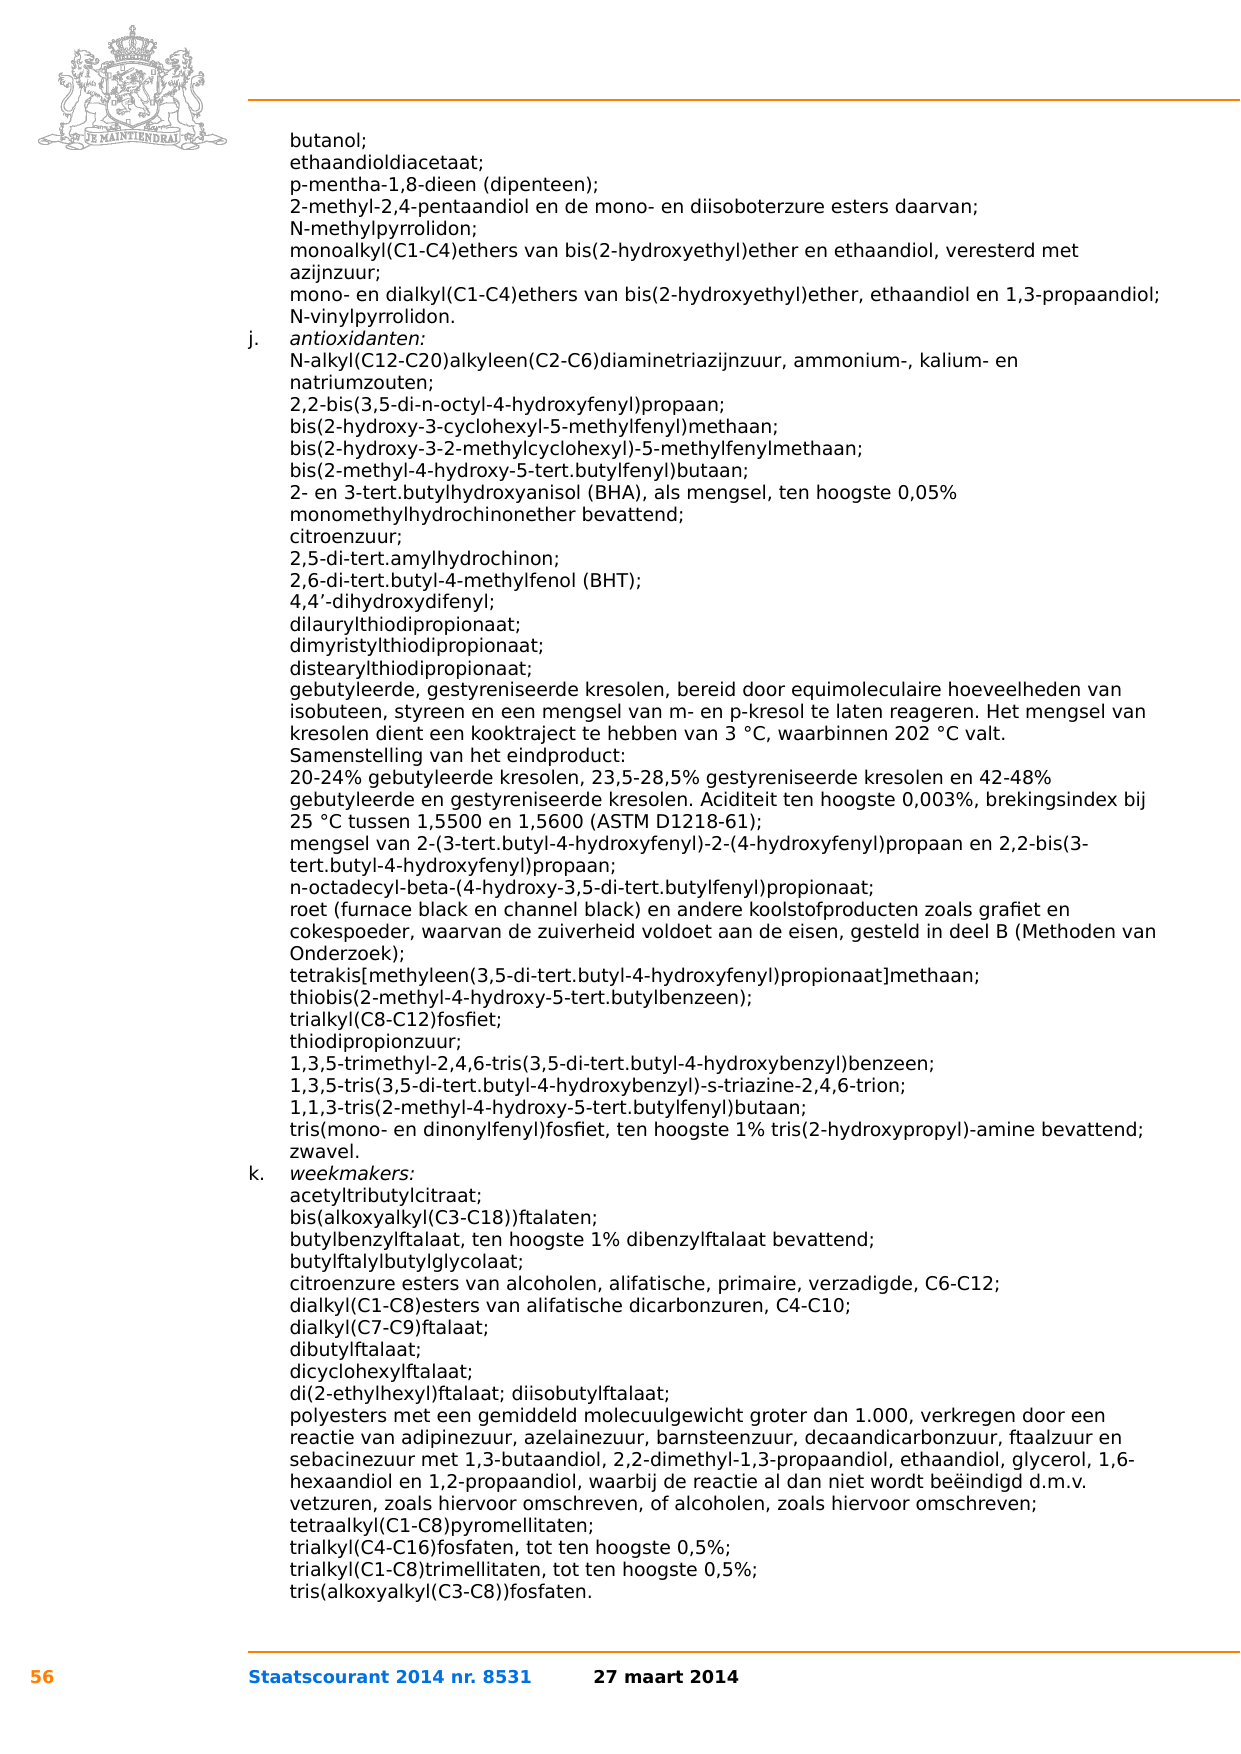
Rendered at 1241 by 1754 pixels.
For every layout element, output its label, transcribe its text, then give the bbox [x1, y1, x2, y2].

text 1,1,3-tris(2-methyl-4-hydroxy-5-tert.butylfenyl)butaan; [289, 1097, 1163, 1119]
text 4,4’-dihydroxydifenyl; [289, 591, 1163, 613]
text N-methylpyrrolidon; [289, 218, 1163, 240]
text tetrakis[methyleen(3,5-di-tert.butyl-4-hydroxyfenyl)propionaat]methaan; [289, 965, 1163, 987]
text distearylthiodipropionaat; [289, 657, 1163, 679]
text Samenstelling van het eindproduct: [289, 745, 1163, 767]
text 2,2-bis(3,5-di-n-octyl-4-hydroxyfenyl)propaan; [289, 394, 1163, 416]
text mengsel van 2-(3-tert.butyl-4-hydroxyfenyl)-2-(4-hydroxyfenyl)propaan en 2,2-bis(3-tert.butyl-4-hydroxyfenyl)propaan; [289, 833, 1163, 877]
text bis(alkoxyalkyl(C3-C18))ftalaten; [289, 1207, 1163, 1229]
text gebutyleerde, gestyreniseerde kresolen, bereid door equimoleculaire hoeveelheden van isobuteen, styreen en een mengsel van m- en p-kresol te laten reageren. Het mengsel van kresolen dient een kooktraject te hebben van 3 °C, waarbinnen 202 °C valt. [289, 679, 1163, 745]
text trialkyl(C1-C8)trimellitaten, tot ten hoogste 0,5%; [289, 1558, 1163, 1581]
text dimyristylthiodipropionaat; [289, 635, 1163, 657]
text n-octadecyl-beta-(4-hydroxy-3,5-di-tert.butylfenyl)propionaat; [289, 877, 1163, 899]
text dicyclohexylftalaat; [289, 1361, 1163, 1383]
text di(2-ethylhexyl)ftalaat; diisobutylftalaat; [289, 1383, 1163, 1405]
text N-vinylpyrrolidon. [289, 306, 1163, 328]
text 2- en 3-tert.butylhydroxyanisol (BHA), als mengsel, ten hoogste 0,05% monomethylhydrochinonether bevattend; [289, 482, 1163, 526]
text polyesters met een gemiddeld molecuulgewicht groter dan 1.000, verkregen door een reactie van adipinezuur, azelainezuur, barnsteenzuur, decaandicarbonzuur, ftaalzuur en sebacinezuur met 1,3-butaandiol, 2,2-dimethyl-1,3-propaandiol, ethaandiol, glycerol, 1,6-hexaandiol en 1,2-propaandiol, waarbij de reactie al dan niet wordt beëindigd d.m.v. vetzuren, zoals hiervoor omschreven, of alcoholen, zoals hiervoor omschreven; [289, 1405, 1163, 1514]
text k. weekmakers: [248, 1163, 1163, 1185]
text monoalkyl(C1-C4)ethers van bis(2-hydroxyethyl)ether en ethaandiol, veresterd met azijnzuur; [289, 240, 1163, 284]
text 2,5-di-tert.amylhydrochinon; [289, 547, 1163, 569]
text acetyltributylcitraat; [289, 1185, 1163, 1207]
text N-alkyl(C12-C20)alkyleen(C2-C6)diaminetriazijnzuur, ammonium-, kalium- en natriumzouten; [289, 350, 1163, 394]
text roet (furnace black en channel black) en andere koolstofproducten zoals grafiet en cokespoeder, waarvan de zuiverheid voldoet aan de eisen, gesteld in deel B (Methoden van Onderzoek); [289, 899, 1163, 965]
text thiobis(2-methyl-4-hydroxy-5-tert.butylbenzeen); [289, 987, 1163, 1009]
text j. antioxidanten: [248, 328, 1163, 350]
text citroenzure esters van alcoholen, alifatische, primaire, verzadigde, C6-C12; [289, 1273, 1163, 1295]
text tris(mono- en dinonylfenyl)fosfiet, ten hoogste 1% tris(2-hydroxypropyl)-amine bevattend; [289, 1119, 1163, 1141]
picture [38, 25, 227, 150]
text bis(2-hydroxy-3-cyclohexyl-5-methylfenyl)methaan; [289, 416, 1163, 438]
text butanol; [289, 130, 1163, 152]
text 20-24% gebutyleerde kresolen, 23,5-28,5% gestyreniseerde kresolen en 42-48% gebutyleerde en gestyreniseerde kresolen. Aciditeit ten hoogste 0,003%, brekingsindex bij 25 °C tussen 1,5500 en 1,5600 (ASTM D1218-61); [289, 767, 1163, 833]
text tetraalkyl(C1-C8)pyromellitaten; [289, 1514, 1163, 1537]
text ethaandioldiacetaat; [289, 152, 1163, 174]
text zwavel. [289, 1141, 1163, 1163]
text trialkyl(C4-C16)fosfaten, tot ten hoogste 0,5%; [289, 1537, 1163, 1558]
text bis(2-methyl-4-hydroxy-5-tert.butylfenyl)butaan; [289, 459, 1163, 482]
text dilaurylthiodipropionaat; [289, 613, 1163, 635]
text butylbenzylftalaat, ten hoogste 1% dibenzylftalaat bevattend; [289, 1229, 1163, 1251]
text 2,6-di-tert.butyl-4-methylfenol (BHT); [289, 569, 1163, 591]
text bis(2-hydroxy-3-2-methylcyclohexyl)-5-methylfenylmethaan; [289, 438, 1163, 459]
text thiodipropionzuur; [289, 1031, 1163, 1053]
text trialkyl(C8-C12)fosfiet; [289, 1009, 1163, 1031]
text dialkyl(C1-C8)esters van alifatische dicarbonzuren, C4-C10; [289, 1295, 1163, 1317]
text butylftalylbutylglycolaat; [289, 1251, 1163, 1273]
text mono- en dialkyl(C1-C4)ethers van bis(2-hydroxyethyl)ether, ethaandiol en 1,3-propaandiol; [289, 284, 1163, 306]
text 1,3,5-tris(3,5-di-tert.butyl-4-hydroxybenzyl)-s-triazine-2,4,6-trion; [289, 1075, 1163, 1097]
text tris(alkoxyalkyl(C3-C8))fosfaten. [289, 1581, 1163, 1602]
text p-mentha-1,8-dieen (dipenteen); [289, 174, 1163, 196]
text dialkyl(C7-C9)ftalaat; [289, 1317, 1163, 1339]
text citroenzuur; [289, 526, 1163, 547]
text dibutylftalaat; [289, 1339, 1163, 1361]
text 1,3,5-trimethyl-2,4,6-tris(3,5-di-tert.butyl-4-hydroxybenzyl)benzeen; [289, 1053, 1163, 1075]
text 2-methyl-2,4-pentaandiol en de mono- en diisoboterzure esters daarvan; [289, 196, 1163, 218]
